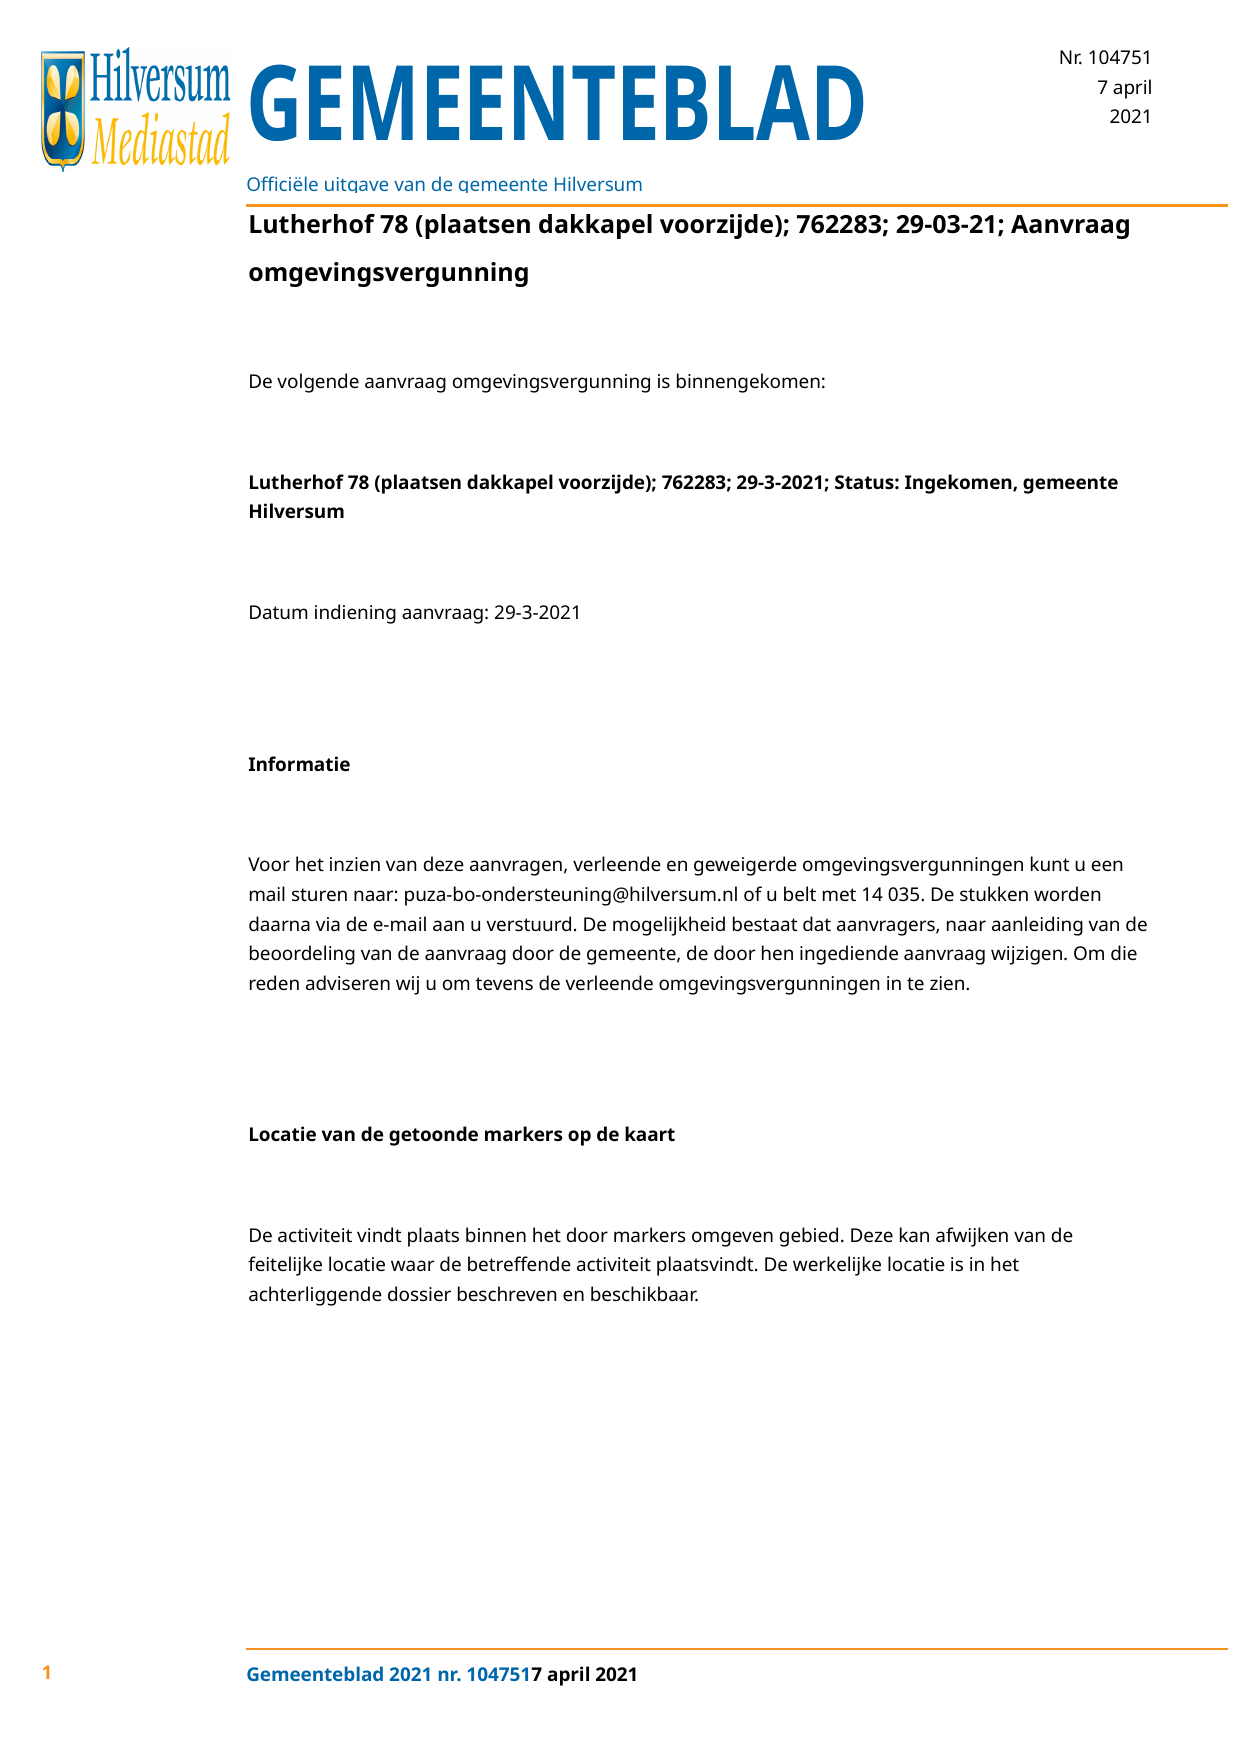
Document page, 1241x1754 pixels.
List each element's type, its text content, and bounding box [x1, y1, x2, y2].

text Lutherhof 78 (plaatsen dakkapel voorzijde); 762283; 29-03-21; Aanvraag omgevingsvergunning [248, 207, 1152, 288]
text Voor het inzien van deze aanvragen, verleende en geweigerde omgevingsvergunningen kunt u een mail sturen naar: puza-bo-ondersteuning@hilversum.nl of u belt met 14 035. De stukken worden daarna via de e-mail aan u verstuurd. De mogelijkheid bestaat dat aanvragers, naar aanleiding van de beoordeling van de aanvraag door de gemeente, de door hen ingediende aanvraag wijzigen. Om die reden adviseren wij u om tevens de verleende omgevingsvergunningen in te zien. [248, 852, 1152, 996]
text Datum indiening aanvraag: 29-3-2021 [248, 599, 1152, 625]
text Lutherhof 78 (plaatsen dakkapel voorzijde); 762283; 29-3-2021; Status: Ingekomen, gemeente Hilversum [248, 469, 1152, 524]
text De activiteit vindt plaats binnen het door markers omgeven gebied. Deze kan afwijken van de feitelijke locatie waar de betreffende activiteit plaatsvindt. De werkelijke locatie is in het achterliggende dossier beschreven en beschikbaar. [248, 1222, 1152, 1307]
picture [41, 47, 231, 172]
text Locatie van de getoonde markers op de kaart [248, 1121, 1152, 1147]
text De volgende aanvraag omgevingsvergunning is binnengekomen: [248, 368, 1152, 394]
text Informatie [248, 751, 1152, 777]
